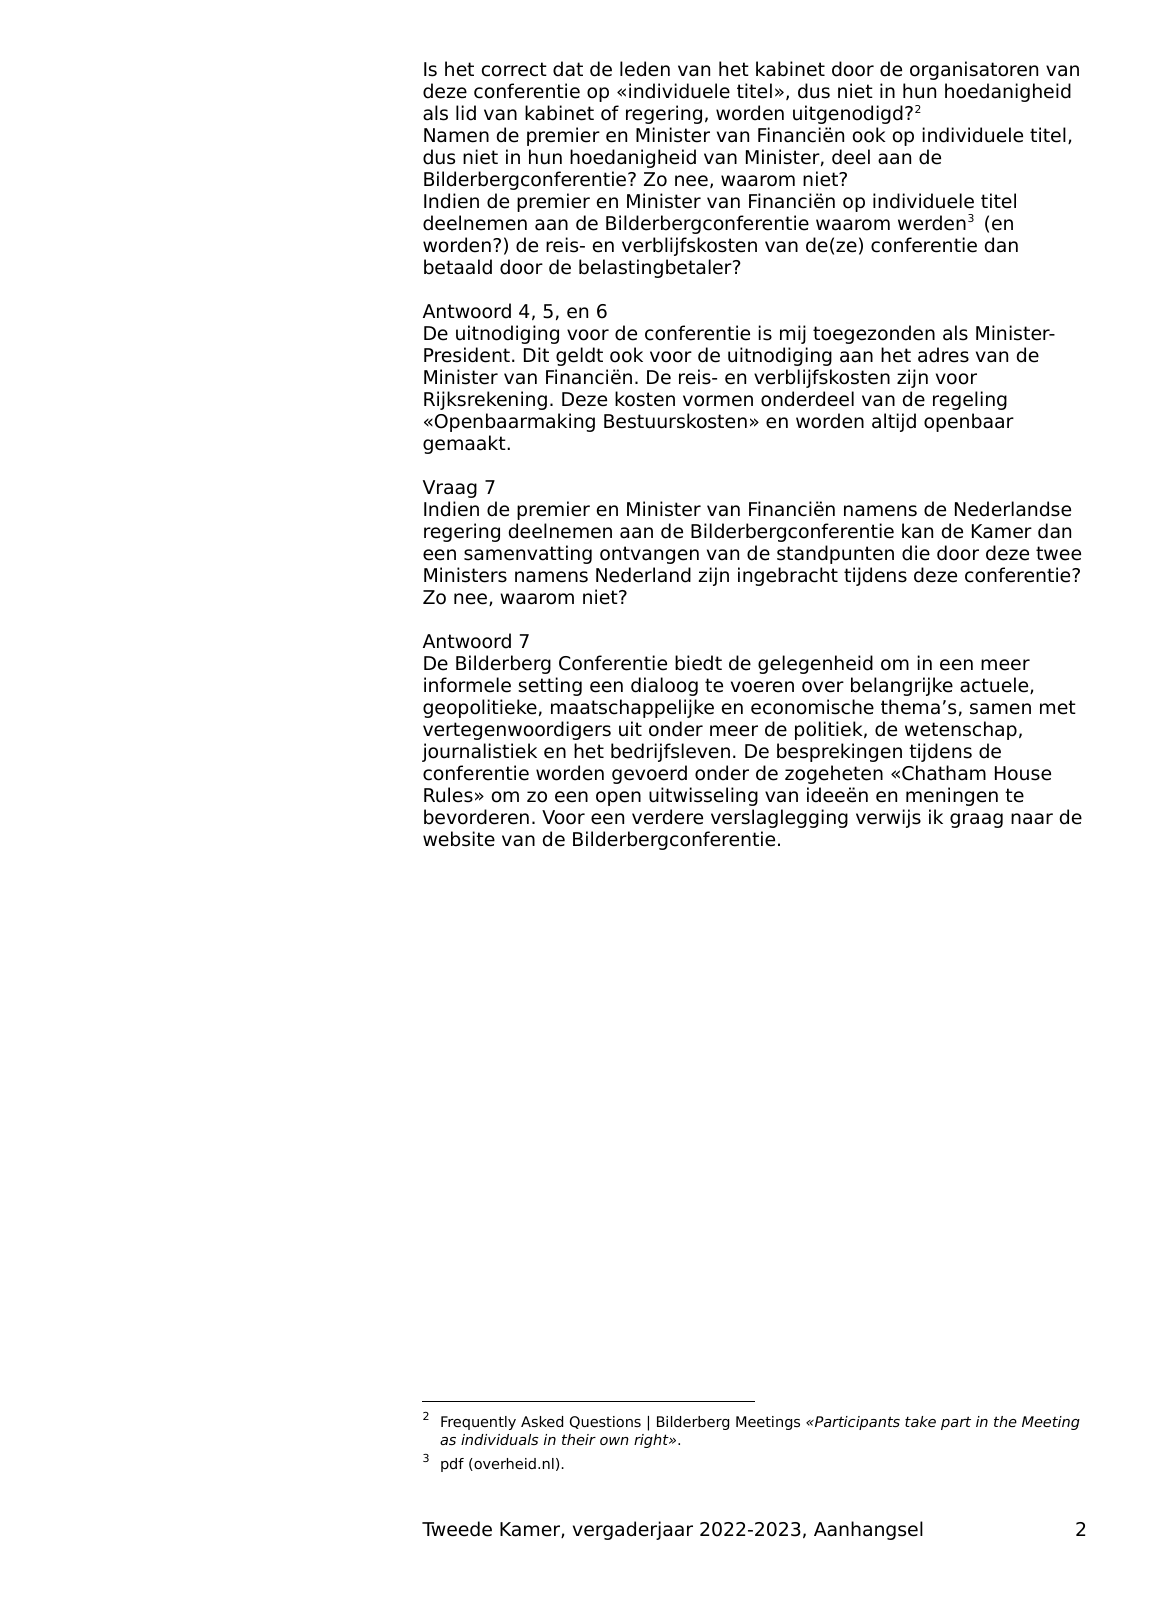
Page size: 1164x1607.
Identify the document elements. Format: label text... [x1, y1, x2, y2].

text Antwoord 4, 5, en 6 [422, 301, 1087, 323]
text Antwoord 7 [422, 631, 1087, 653]
text De Bilderberg Conferentie biedt de gelegenheid om in een meer informele setting een dialoog te voeren over belangrijke actuele, geopolitieke, maatschappelijke en economische thema’s, samen met vertegenwoordigers uit onder meer de politiek, de wetenschap, journalistiek en het bedrijfsleven. De besprekingen tijdens de conferentie worden gevoerd onder de zogeheten «Chatham House Rules» om zo een open uitwisseling van ideeën en meningen te bevorderen. Voor een verdere verslaglegging verwijs ik graag naar de website van de Bilderbergconferentie. [422, 653, 1087, 851]
text Indien de premier en Minister van Financiën op individuele titel deelnemen aan de Bilderbergconferentie waarom werden (en worden?) de reis- en verblijfskosten van de(ze) conferentie dan betaald door de belastingbetaler? [422, 191, 1087, 279]
text De uitnodiging voor de conferentie is mij toegezonden als Minister-President. Dit geldt ook voor de uitnodiging aan het adres van de Minister van Financiën. De reis- en verblijfskosten zijn voor Rijksrekening. Deze kosten vormen onderdeel van de regeling «Openbaarmaking Bestuurskosten» en worden altijd openbaar gemaakt. [422, 323, 1087, 455]
text Is het correct dat de leden van het kabinet door de organisatoren van deze conferentie op «individuele titel», dus niet in hun hoedanigheid als lid van kabinet of regering, worden uitgenodigd? [422, 59, 1087, 125]
text Indien de premier en Minister van Financiën namens de Nederlandse regering deelnemen aan de Bilderbergconferentie kan de Kamer dan een samenvatting ontvangen van de standpunten die door deze twee Ministers namens Nederland zijn ingebracht tijdens deze conferentie? Zo nee, waarom niet? [422, 499, 1087, 609]
text Frequently Asked Questions | Bilderberg Meetings «Participants take part in the Meeting as individuals in their own right». [422, 1410, 1087, 1449]
text pdf (overheid.nl). [422, 1452, 1087, 1474]
text Namen de premier en Minister van Financiën ook op individuele titel, dus niet in hun hoedanigheid van Minister, deel aan de Bilderbergconferentie? Zo nee, waarom niet? [422, 125, 1087, 191]
text Vraag 7 [422, 477, 1087, 499]
